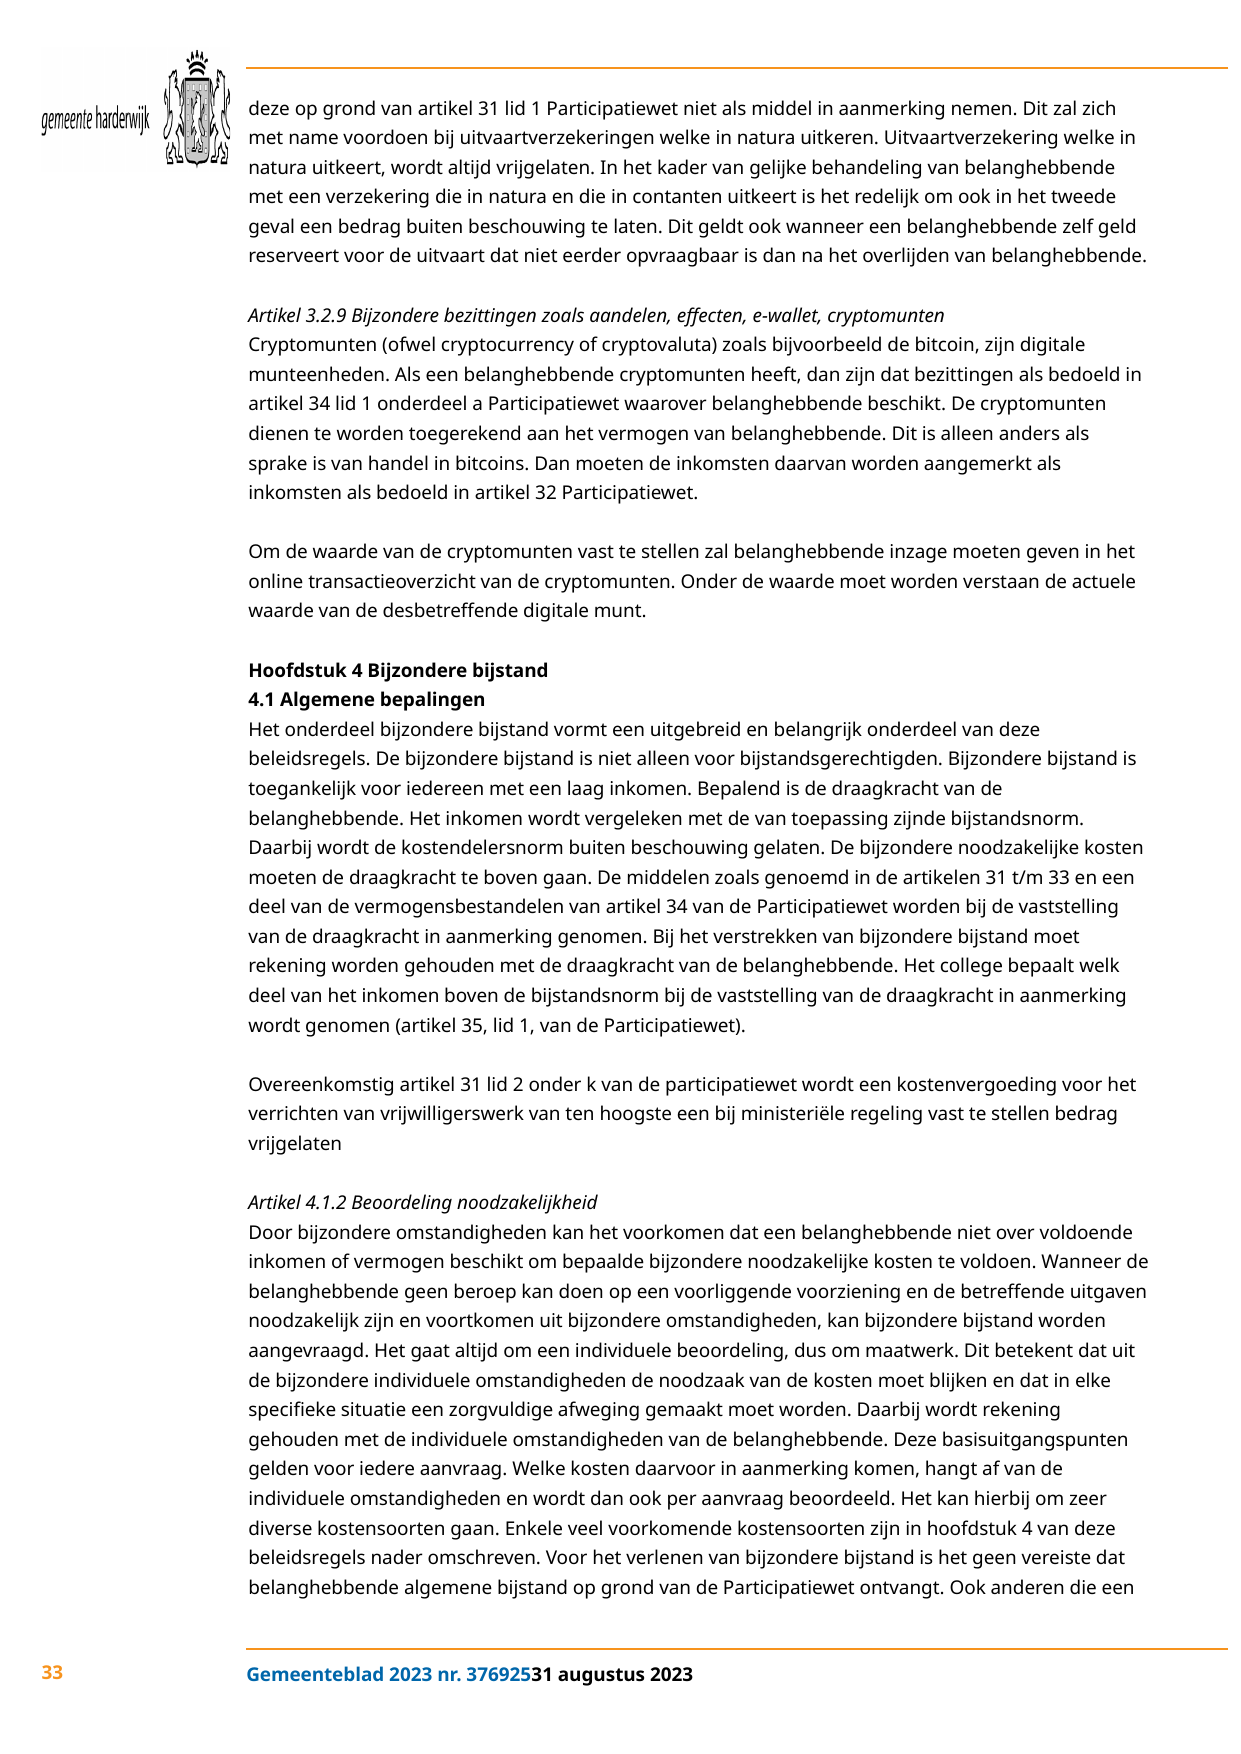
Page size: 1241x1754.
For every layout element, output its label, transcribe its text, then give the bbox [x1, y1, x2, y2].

text Overeenkomstig artikel 31 lid 2 onder k van de participatiewet wordt een kostenvergoeding voor het verrichten van vrijwilligerswerk van ten hoogste een bij ministeriële regeling vast te stellen bedrag vrijgelaten [248, 1071, 1152, 1156]
text deze op grond van artikel 31 lid 1 Participatiewet niet als middel in aanmerking nemen. Dit zal zich met name voordoen bij uitvaartverzekeringen welke in natura uitkeren. Uitvaartverzekering welke in natura uitkeert, wordt altijd vrijgelaten. In het kader van gelijke behandeling van belanghebbende met een verzekering die in natura en die in contanten uitkeert is het redelijk om ook in het tweede geval een bedrag buiten beschouwing te laten. Dit geldt ook wanneer een belanghebbende zelf geld reserveert voor de uitvaart dat niet eerder opvraagbaar is dan na het overlijden van belanghebbende. [248, 95, 1152, 268]
text Artikel 4.1.2 Beoordeling noodzakelijkheid [248, 1189, 1152, 1215]
text Cryptomunten (ofwel cryptocurrency of cryptovaluta) zoals bijvoorbeeld de bitcoin, zijn digitale munteenheden. Als een belanghebbende cryptomunten heeft, dan zijn dat bezittingen als bedoeld in artikel 34 lid 1 onderdeel a Participatiewet waarover belanghebbende beschikt. De cryptomunten dienen te worden toegerekend aan het vermogen van belanghebbende. Dit is alleen anders als sprake is van handel in bitcoins. Dan moeten de inkomsten daarvan worden aangemerkt als inkomsten als bedoeld in artikel 32 Participatiewet. [248, 331, 1152, 505]
text Artikel 3.2.9 Bijzondere bezittingen zoals aandelen, effecten, e-wallet, cryptomunten [248, 302, 1152, 328]
text Het onderdeel bijzondere bijstand vormt een uitgebreid en belangrijk onderdeel van deze beleidsregels. De bijzondere bijstand is niet alleen voor bijstandsgerechtigden. Bijzondere bijstand is toegankelijk voor iedereen met een laag inkomen. Bepalend is de draagkracht van de belanghebbende. Het inkomen wordt vergeleken met de van toepassing zijnde bijstandsnorm. Daarbij wordt de kostendelersnorm buiten beschouwing gelaten. De bijzondere noodzakelijke kosten moeten de draagkracht te boven gaan. De middelen zoals genoemd in de artikelen 31 t/m 33 en een deel van de vermogensbestandelen van artikel 34 van de Participatiewet worden bij de vaststelling van de draagkracht in aanmerking genomen. Bij het verstrekken van bijzondere bijstand moet rekening worden gehouden met de draagkracht van de belanghebbende. Het college bepaalt welk deel van het inkomen boven de bijstandsnorm bij de vaststelling van de draagkracht in aanmerking wordt genomen (artikel 35, lid 1, van de Participatiewet). [248, 716, 1152, 1038]
text 4.1 Algemene bepalingen [248, 686, 1152, 712]
text Door bijzondere omstandigheden kan het voorkomen dat een belanghebbende niet over voldoende inkomen of vermogen beschikt om bepaalde bijzondere noodzakelijke kosten te voldoen. Wanneer de belanghebbende geen beroep kan doen op een voorliggende voorziening en de betreffende uitgaven noodzakelijk zijn en voortkomen uit bijzondere omstandigheden, kan bijzondere bijstand worden aangevraagd. Het gaat altijd om een individuele beoordeling, dus om maatwerk. Dit betekent dat uit de bijzondere individuele omstandigheden de noodzaak van de kosten moet blijken en dat in elke specifieke situatie een zorgvuldige afweging gemaakt moet worden. Daarbij wordt rekening gehouden met de individuele omstandigheden van de belanghebbende. Deze basisuitgangspunten gelden voor iedere aanvraag. Welke kosten daarvoor in aanmerking komen, hangt af van de individuele omstandigheden en wordt dan ook per aanvraag beoordeeld. Het kan hierbij om zeer diverse kostensoorten gaan. Enkele veel voorkomende kostensoorten zijn in hoofdstuk 4 van deze beleidsregels nader omschreven. Voor het verlenen van bijzondere bijstand is het geen vereiste dat belanghebbende algemene bijstand op grond van de Participatiewet ontvangt. Ook anderen die een [248, 1219, 1152, 1600]
text Om de waarde van de cryptomunten vast te stellen zal belanghebbende inzage moeten geven in het online transactieoverzicht van de cryptomunten. Onder de waarde moet worden verstaan de actuele waarde van de desbetreffende digitale munt. [248, 538, 1152, 623]
picture [41, 47, 231, 172]
text Hoofdstuk 4 Bijzondere bijstand [248, 657, 1152, 683]
